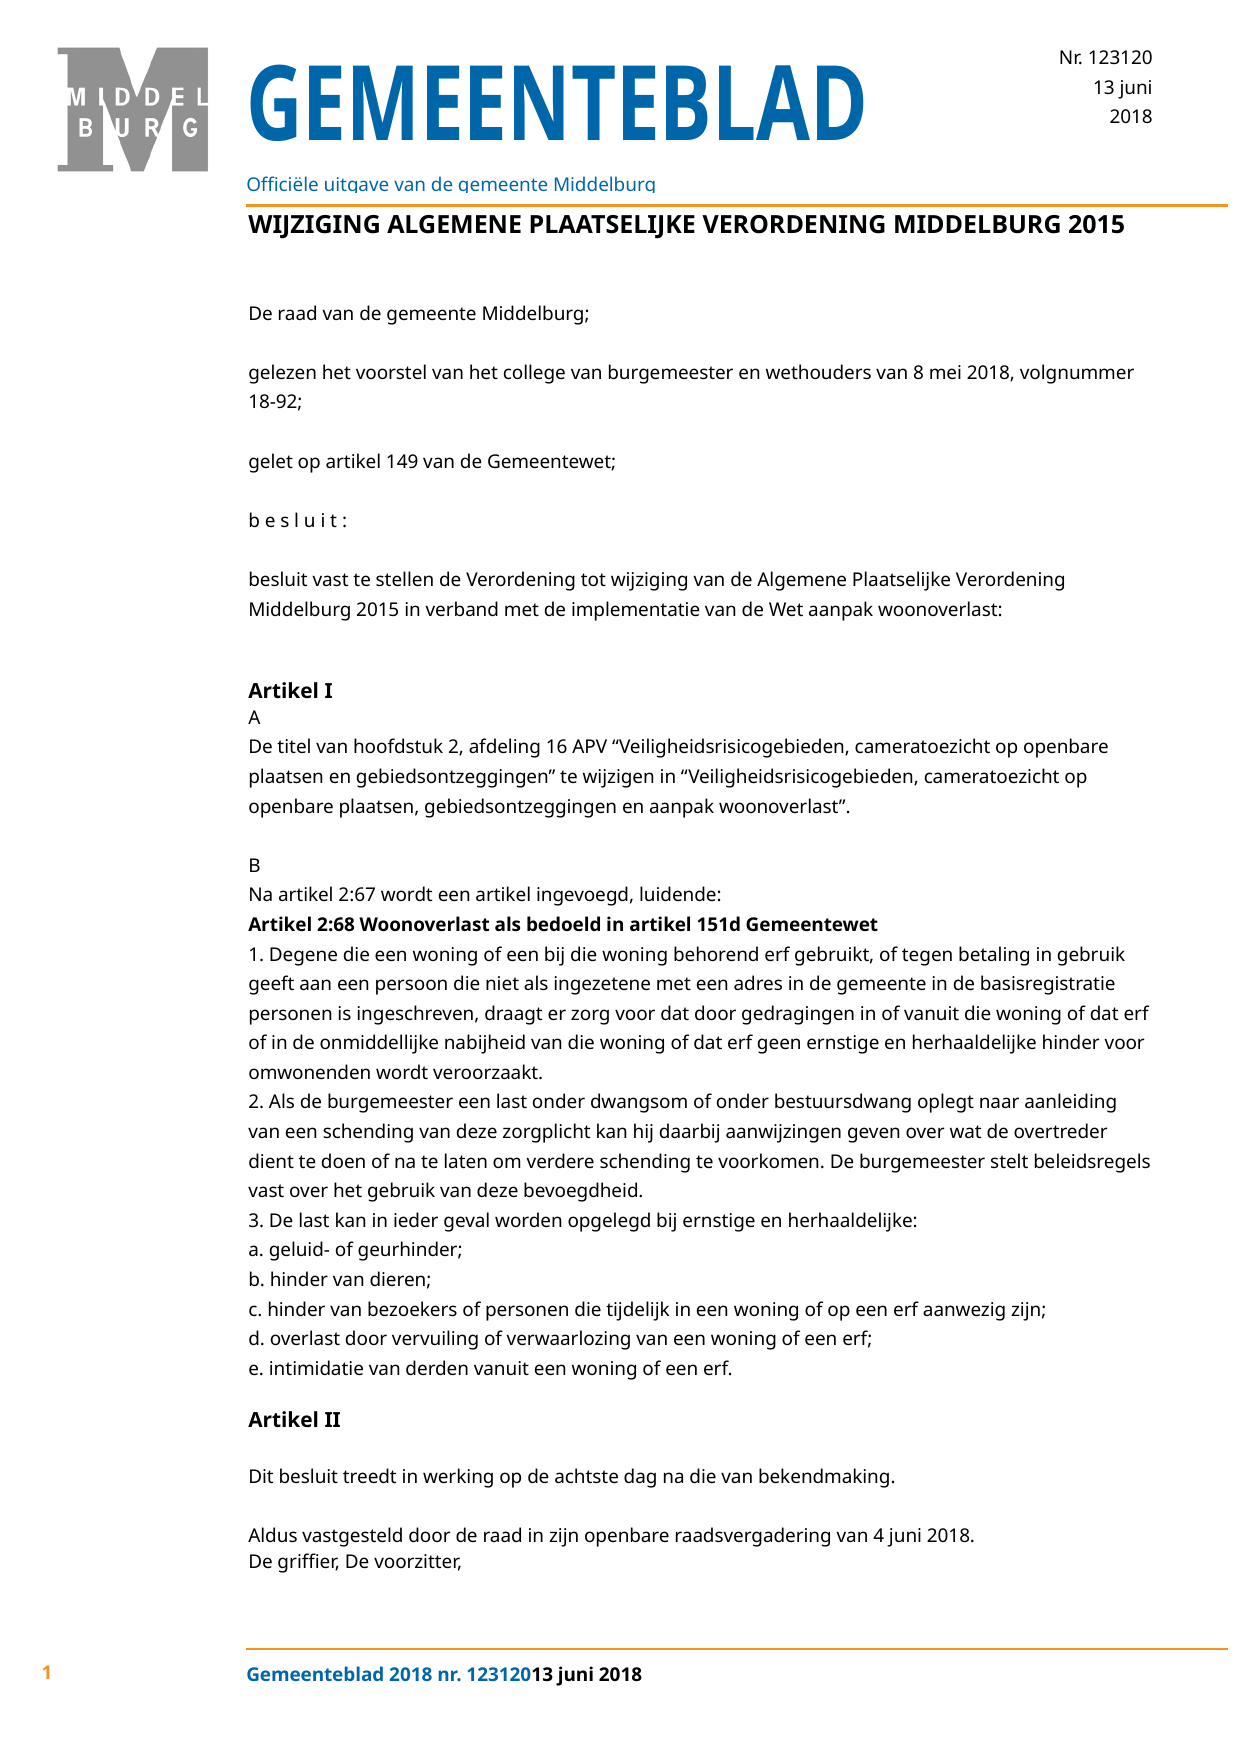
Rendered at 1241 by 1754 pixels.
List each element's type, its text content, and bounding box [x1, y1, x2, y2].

text 3. De last kan in ieder geval worden opgelegd bij ernstige en herhaaldelijke: [248, 1207, 1152, 1233]
text De titel van hoofdstuk 2, afdeling 16 APV “Veiligheidsrisicogebieden, cameratoezicht op openbare plaatsen en gebiedsontzeggingen” te wijzigen in “Veiligheidsrisicogebieden, cameratoezicht op openbare plaatsen, gebiedsontzeggingen en aanpak woonoverlast”. [248, 734, 1152, 819]
text Na artikel 2:67 wordt een artikel ingevoegd, luidende: [248, 882, 1152, 907]
text 2. Als de burgemeester een last onder dwangsom of onder bestuursdwang oplegt naar aanleiding van een schending van deze zorgplicht kan hij daarbij aanwijzingen geven over wat de overtreder dient te doen of na te laten om verdere schending te voorkomen. De burgemeester stelt beleidsregels vast over het gebruik van deze bevoegdheid. [248, 1089, 1152, 1203]
text e. intimidatie van derden vanuit een woning of een erf. [248, 1355, 1152, 1381]
text B [248, 852, 1152, 878]
text c. hinder van bezoekers of personen die tijdelijk in een woning of op een erf aanwezig zijn; [248, 1296, 1152, 1322]
text WIJZIGING ALGEMENE PLAATSELIJKE VERORDENING MIDDELBURG 2015 [248, 207, 1152, 241]
text 1. Degene die een woning of een bij die woning behorend erf gebruikt, of tegen betaling in gebruik geeft aan een persoon die niet als ingezetene met een adres in de gemeente in de basisregistratie personen is ingeschreven, draagt er zorg voor dat door gedragingen in of vanuit die woning of dat erf of in de onmiddellijke nabijheid van die woning of dat erf geen ernstige en herhaaldelijke hinder voor omwonenden wordt veroorzaakt. [248, 941, 1152, 1085]
text Artikel 2:68 Woonoverlast als bedoeld in artikel 151d Gemeentewet [248, 911, 1152, 937]
text Artikel I [248, 676, 1152, 704]
text gelezen het voorstel van het college van burgemeester en wethouders van 8 mei 2018, volgnummer 18-92; [248, 359, 1152, 414]
text d. overlast door vervuiling of verwaarlozing van een woning of een erf; [248, 1325, 1152, 1351]
text b e s l u i t : [248, 507, 1152, 533]
text besluit vast te stellen de Verordening tot wijziging van de Algemene Plaatselijke Verordening Middelburg 2015 in verband met de implementatie van de Wet aanpak woonoverlast: [248, 566, 1152, 621]
text De griffier, De voorzitter, [248, 1548, 1152, 1574]
text a. geluid- of geurhinder; [248, 1237, 1152, 1262]
text gelet op artikel 149 van de Gemeentewet; [248, 448, 1152, 473]
picture [41, 47, 231, 172]
text Dit besluit treedt in werking op de achtste dag na die van bekendmaking. [248, 1463, 1152, 1489]
text Aldus vastgesteld door de raad in zijn openbare raadsvergadering van 4 juni 2018. [248, 1523, 1152, 1548]
text De raad van de gemeente Middelburg; [248, 300, 1152, 326]
text A [248, 704, 1152, 730]
text Artikel II [248, 1405, 1152, 1434]
text b. hinder van dieren; [248, 1266, 1152, 1292]
